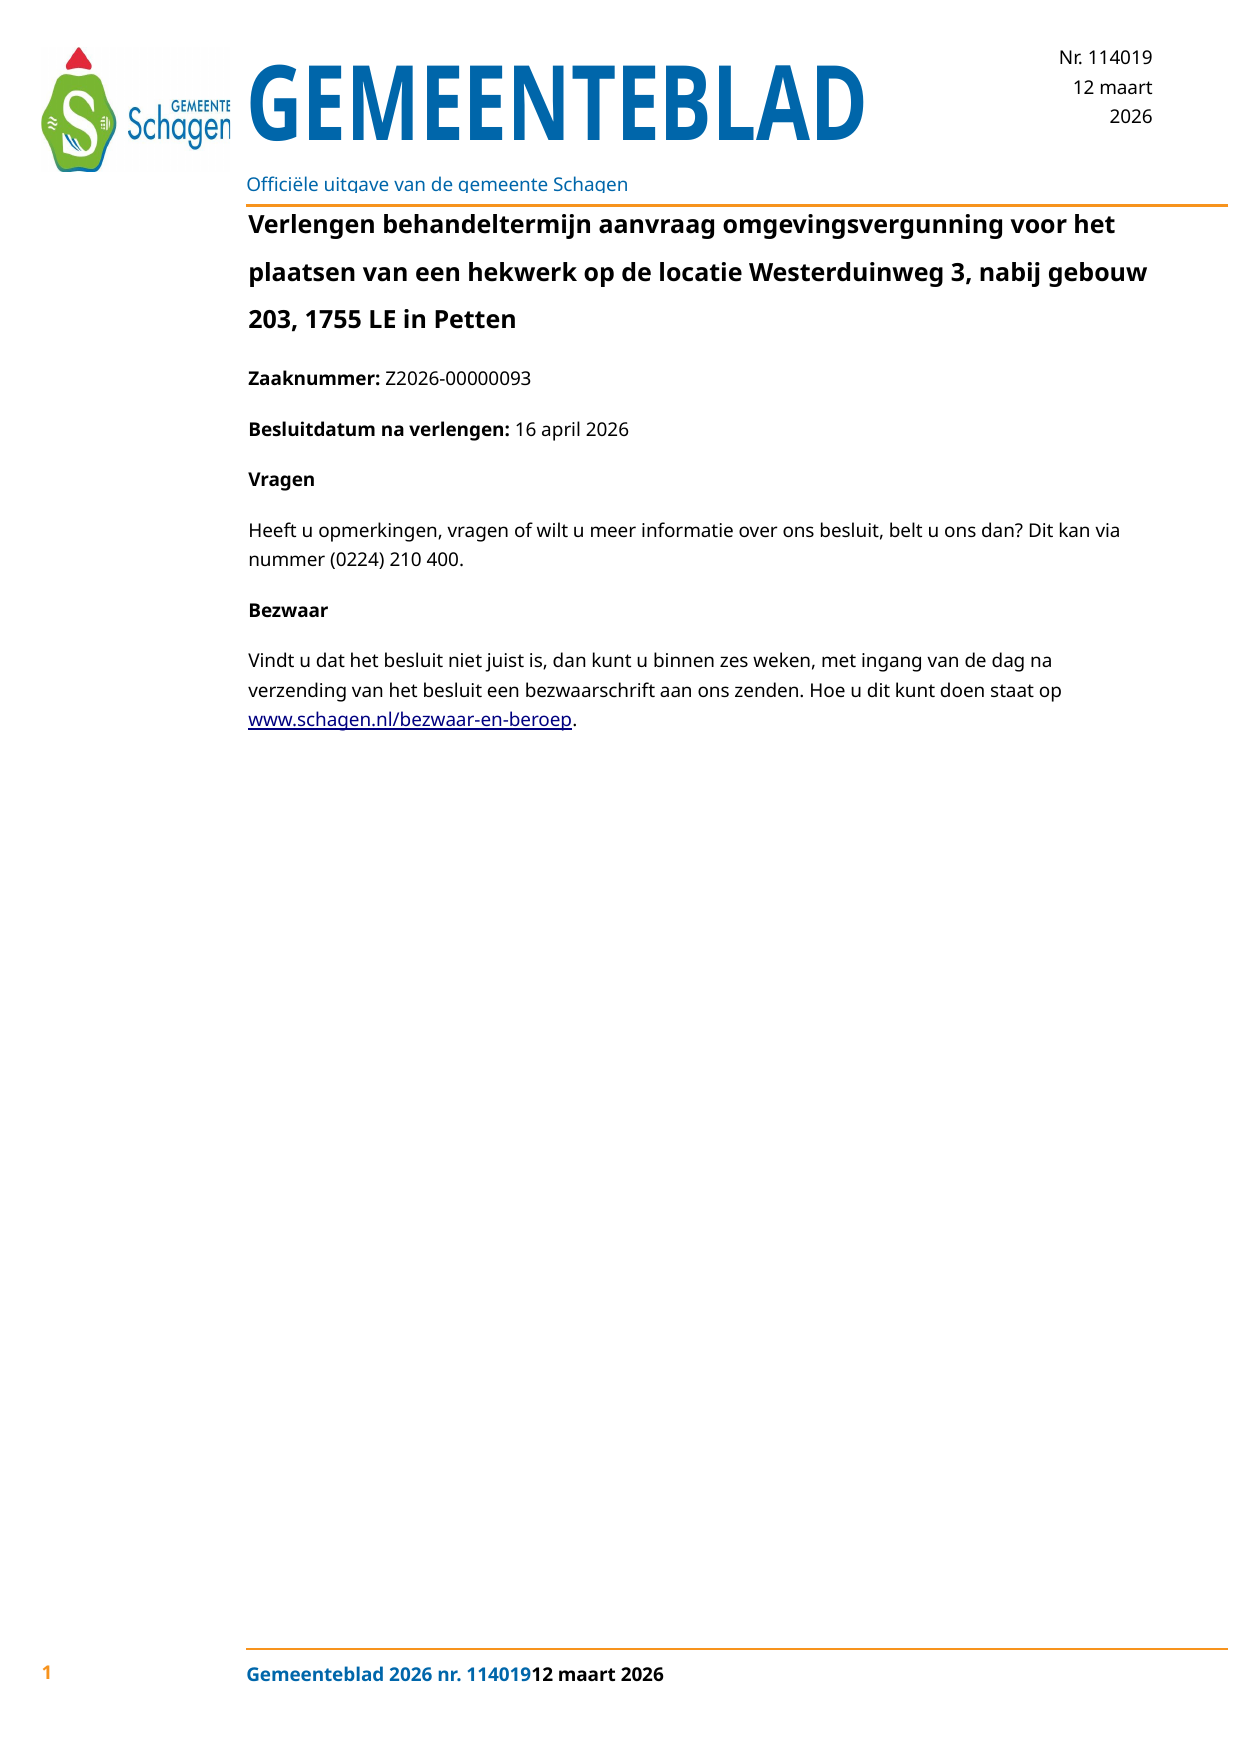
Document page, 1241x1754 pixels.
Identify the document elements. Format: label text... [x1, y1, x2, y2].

text Heeft u opmerkingen, vragen of wilt u meer informatie over ons besluit, belt u ons dan? Dit kan via nummer (0224) 210 400. [248, 517, 1152, 572]
picture [41, 47, 231, 172]
text Verlengen behandeltermijn aanvraag omgevingsvergunning voor het plaatsen van een hekwerk op de locatie Westerduinweg 3, nabij gebouw 203, 1755 LE in Petten [248, 207, 1152, 336]
text Besluitdatum na verlengen: 16 april 2026 [248, 416, 1152, 442]
text Bezwaar [248, 597, 1152, 622]
text Vindt u dat het besluit niet juist is, dan kunt u binnen zes weken, met ingang van de dag na verzending van het besluit een bezwaarschrift aan ons zenden. Hoe u dit kunt doen staat op www.schagen.nl/bezwaar-en-beroep. [248, 647, 1152, 732]
text Zaaknummer: Z2026-00000093 [248, 366, 1152, 391]
text Vragen [248, 466, 1152, 492]
